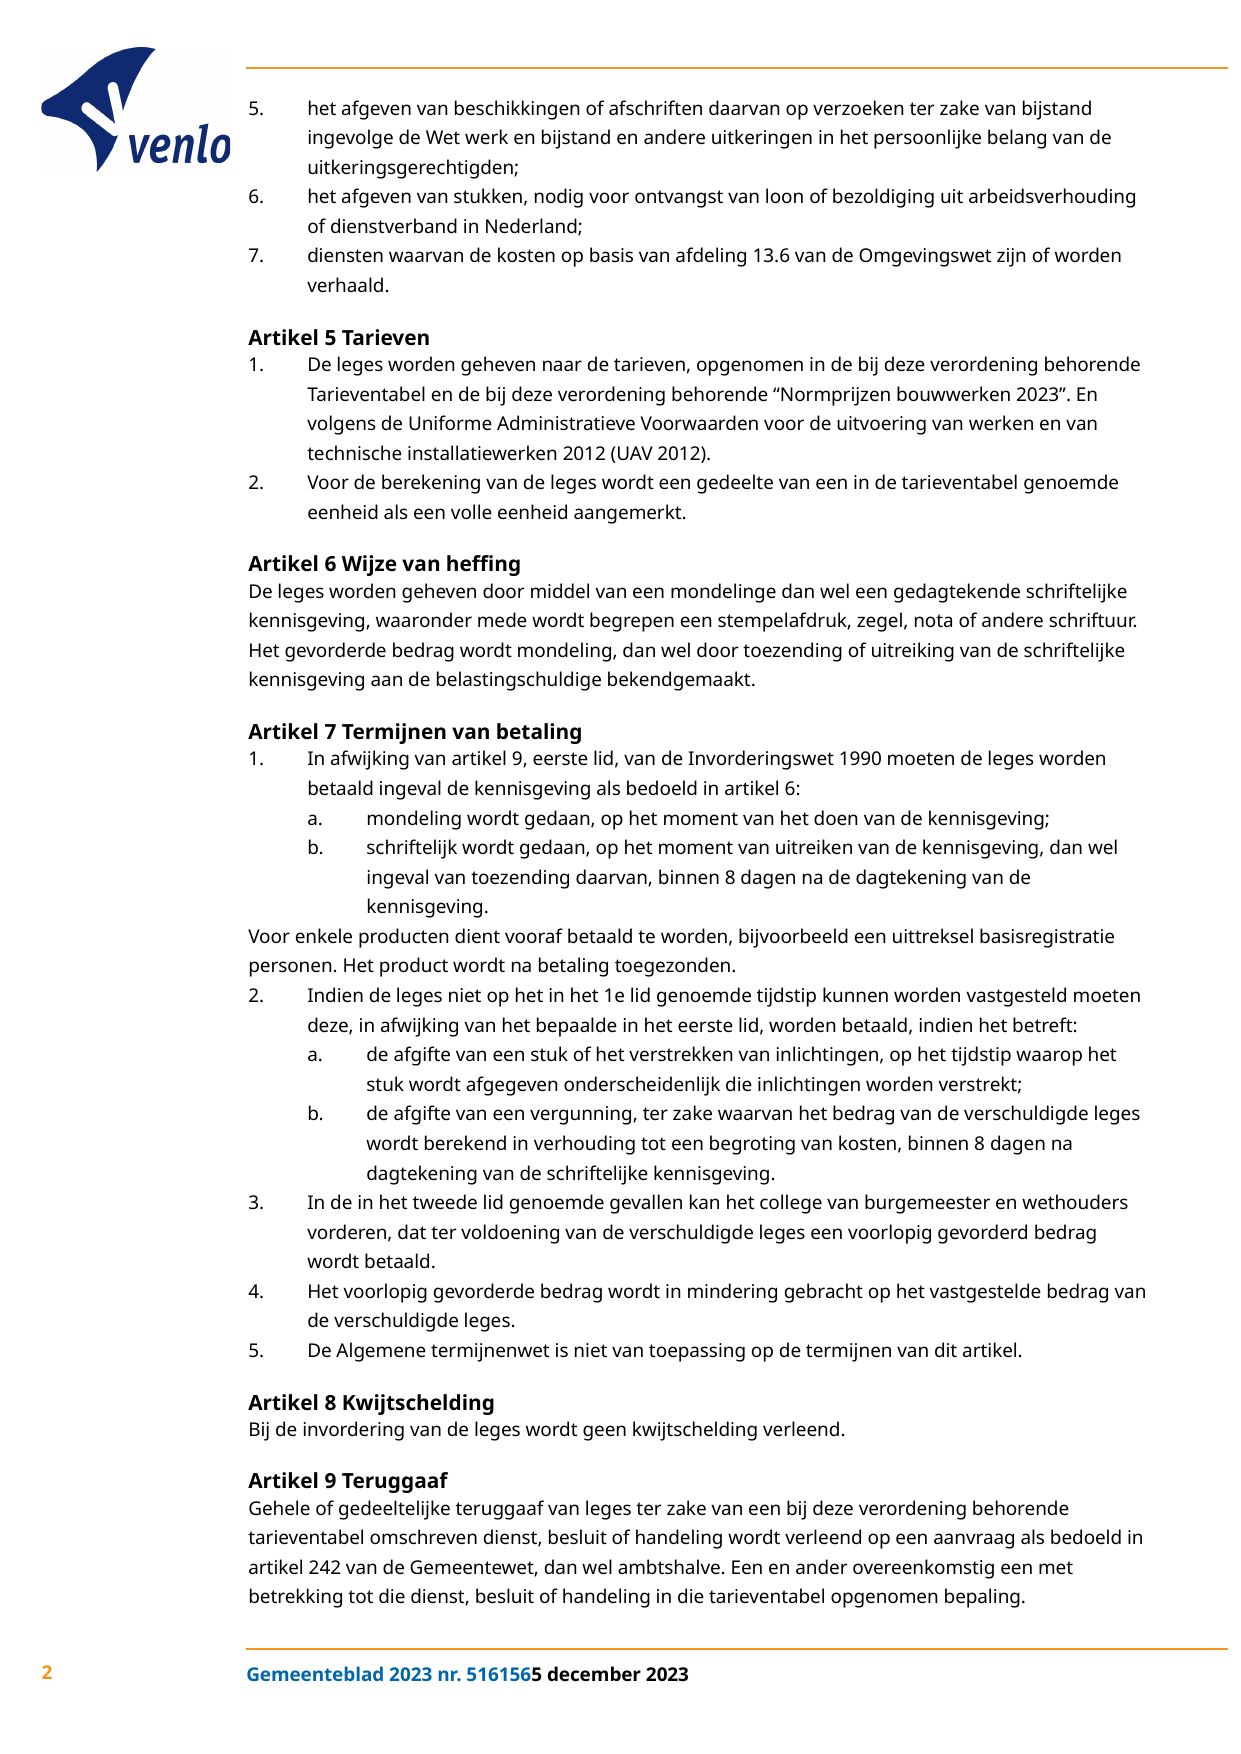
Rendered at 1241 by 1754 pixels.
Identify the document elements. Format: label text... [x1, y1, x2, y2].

text Artikel 8 Kwijtschelding [248, 1388, 1152, 1416]
list Indien de leges niet op het in het 1e lid genoemde tijdstip kunnen worden vastgesteld moeten deze, in afwijking van het bepaalde in het eerste lid, worden betaald, indien het betreft: [248, 982, 1152, 1037]
text Bij de invordering van de leges wordt geen kwijtschelding verleend. [248, 1416, 1152, 1442]
text Artikel 6 Wijze van heffing [248, 549, 1152, 578]
list diensten waarvan de kosten op basis van afdeling 13.6 van de Omgevingswet zijn of worden verhaald. [248, 243, 1152, 298]
text Gehele of gedeeltelijke teruggaaf van leges ter zake van een bij deze verordening behorende tarieventabel omschreven dienst, besluit of handeling wordt verleend op een aanvraag als bedoeld in artikel 242 van de Gemeentewet, dan wel ambtshalve. Een en ander overeenkomstig een met betrekking tot die dienst, besluit of handeling in die tarieventabel opgenomen bepaling. [248, 1495, 1152, 1609]
text De leges worden geheven door middel van een mondelinge dan wel een gedagtekende schriftelijke kennisgeving, waaronder mede wordt begrepen een stempelafdruk, zegel, nota of andere schriftuur. Het gevorderde bedrag wordt mondeling, dan wel door toezending of uitreiking van de schriftelijke kennisgeving aan de belastingschuldige bekendgemaakt. [248, 578, 1152, 692]
list het afgeven van stukken, nodig voor ontvangst van loon of bezoldiging uit arbeidsverhouding of dienstverband in Nederland; [248, 183, 1152, 239]
list mondeling wordt gedaan, op het moment van het doen van de kennisgeving; [307, 805, 1152, 830]
list Voor de berekening van de leges wordt een gedeelte van een in de tarieventabel genoemde eenheid als een volle eenheid aangemerkt. [248, 469, 1152, 525]
list De leges worden geheven naar de tarieven, opgenomen in de bij deze verordening behorende Tarieventabel en de bij deze verordening behorende “Normprijzen bouwwerken 2023”. En volgens de Uniforme Administratieve Voorwaarden voor de uitvoering van werken en van technische installatiewerken 2012 (UAV 2012). [248, 351, 1152, 466]
picture [41, 47, 231, 172]
list de afgifte van een vergunning, ter zake waarvan het bedrag van de verschuldigde leges wordt berekend in verhouding tot een begroting van kosten, binnen 8 dagen na dagtekening van de schriftelijke kennisgeving. [307, 1101, 1152, 1185]
text Artikel 7 Termijnen van betaling [248, 717, 1152, 746]
list De Algemene termijnenwet is niet van toepassing op de termijnen van dit artikel. [248, 1337, 1152, 1363]
text Artikel 5 Tarieven [248, 323, 1152, 351]
text Voor enkele producten dient vooraf betaald te worden, bijvoorbeeld een uittreksel basisregistratie personen. Het product wordt na betaling toegezonden. [248, 923, 1152, 978]
list de afgifte van een stuk of het verstrekken van inlichtingen, op het tijdstip waarop het stuk wordt afgegeven onderscheidenlijk die inlichtingen worden verstrekt; [307, 1041, 1152, 1097]
list In afwijking van artikel 9, eerste lid, van de Invorderingswet 1990 moeten de leges worden betaald ingeval de kennisgeving als bedoeld in artikel 6: [248, 746, 1152, 801]
list In de in het tweede lid genoemde gevallen kan het college van burgemeester en wethouders vorderen, dat ter voldoening van de verschuldigde leges een voorlopig gevorderd bedrag wordt betaald. [248, 1189, 1152, 1274]
list Het voorlopig gevorderde bedrag wordt in mindering gebracht op het vastgestelde bedrag van de verschuldigde leges. [248, 1278, 1152, 1333]
text Artikel 9 Teruggaaf [248, 1466, 1152, 1495]
list het afgeven van beschikkingen of afschriften daarvan op verzoeken ter zake van bijstand ingevolge de Wet werk en bijstand en andere uitkeringen in het persoonlijke belang van de uitkeringsgerechtigden; [248, 95, 1152, 180]
list schriftelijk wordt gedaan, op het moment van uitreiken van de kennisgeving, dan wel ingeval van toezending daarvan, binnen 8 dagen na de dagtekening van de kennisgeving. [307, 834, 1152, 919]
